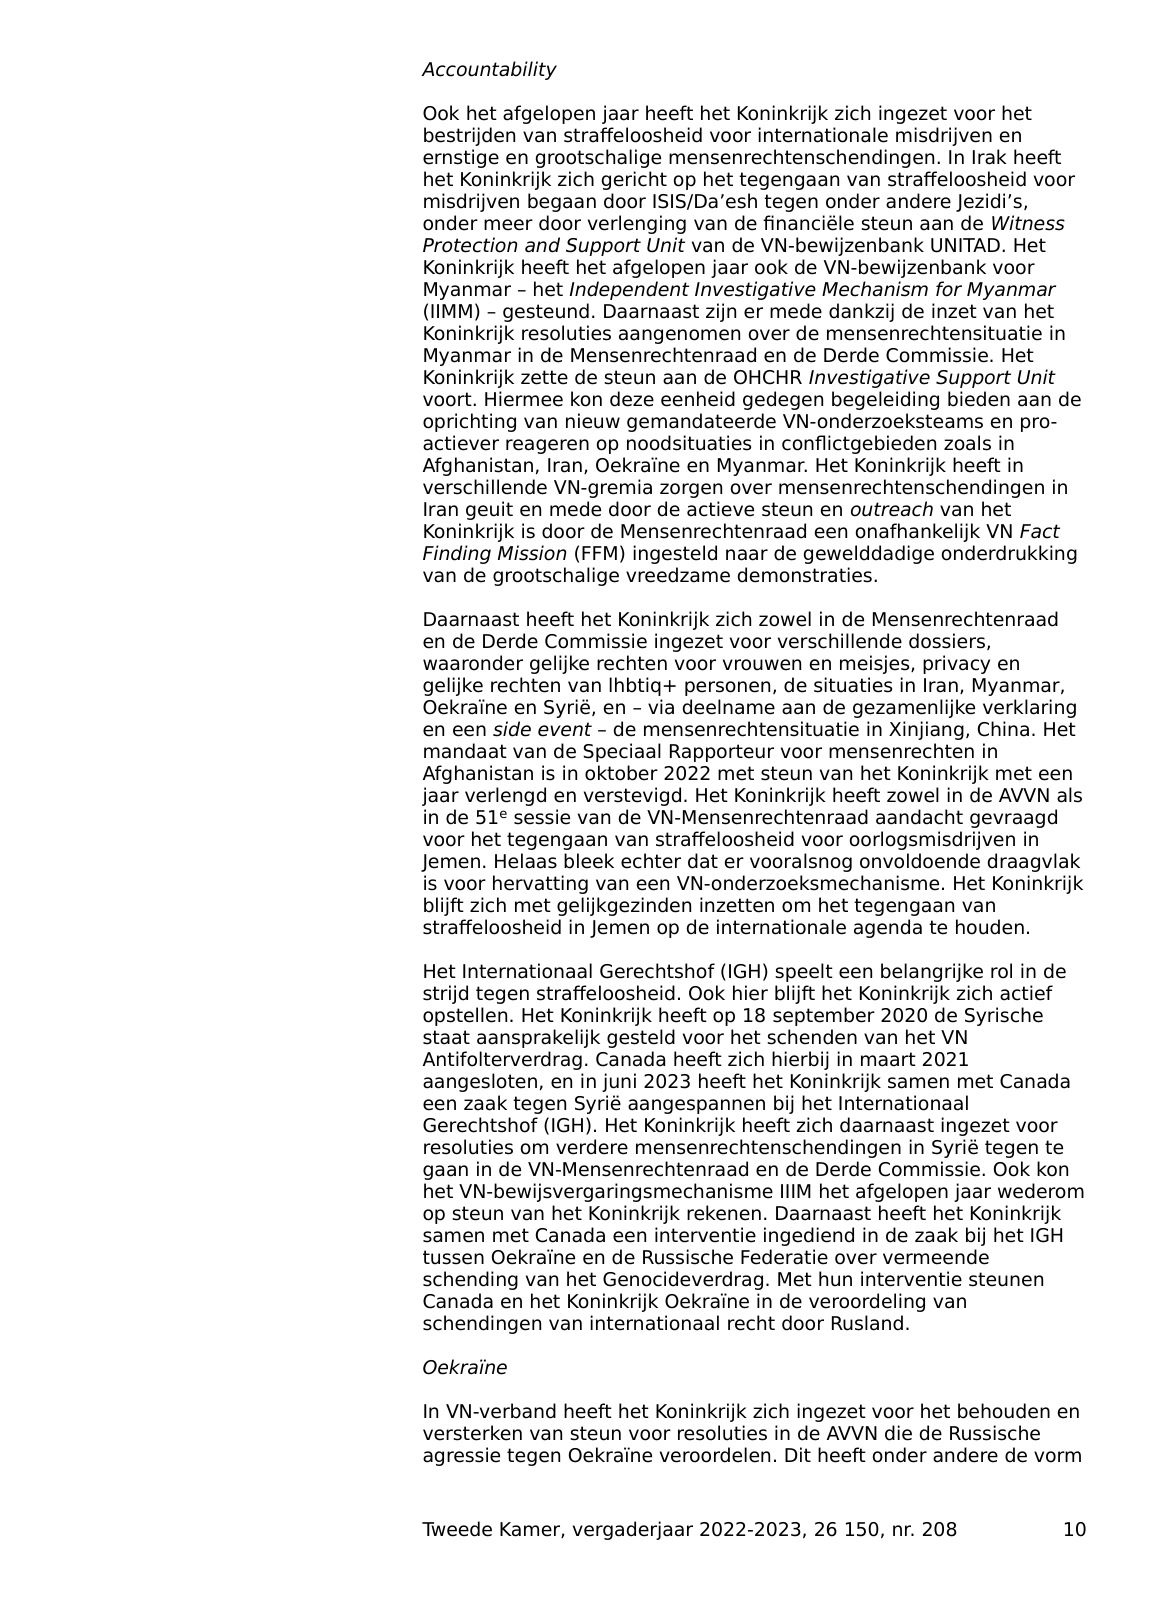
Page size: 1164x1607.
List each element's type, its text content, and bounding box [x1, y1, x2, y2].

subtitle Oekraïne [422, 1357, 1087, 1379]
text Daarnaast heeft het Koninkrijk zich zowel in de Mensenrechtenraad en de Derde Commissie ingezet voor verschillende dossiers, waaronder gelijke rechten voor vrouwen en meisjes, privacy en gelijke rechten van lhbtiq+ personen, de situaties in Iran, Myanmar, Oekraïne en Syrië, en – via deelname aan de gezamenlijke verklaring en een side event – de mensenrechtensituatie in Xinjiang, China. Het mandaat van de Speciaal Rapporteur voor mensenrechten in Afghanistan is in oktober 2022 met steun van het Koninkrijk met een jaar verlengd en verstevigd. Het Koninkrijk heeft zowel in de AVVN als in de 51e sessie van de VN-Mensenrechtenraad aandacht gevraagd voor het tegengaan van straffeloosheid voor oorlogsmisdrijven in Jemen. Helaas bleek echter dat er vooralsnog onvoldoende draagvlak is voor hervatting van een VN-onderzoeksmechanisme. Het Koninkrijk blijft zich met gelijkgezinden inzetten om het tegengaan van straffeloosheid in Jemen op de internationale agenda te houden. [422, 609, 1087, 939]
text Ook het afgelopen jaar heeft het Koninkrijk zich ingezet voor het bestrijden van straffeloosheid voor internationale misdrijven en ernstige en grootschalige mensenrechtenschendingen. In Irak heeft het Koninkrijk zich gericht op het tegengaan van straffeloosheid voor misdrijven begaan door ISIS/Da’esh tegen onder andere Jezidi’s, onder meer door verlenging van de financiële steun aan de Witness Protection and Support Unit van de VN-bewijzenbank UNITAD. Het Koninkrijk heeft het afgelopen jaar ook de VN-bewijzenbank voor Myanmar – het Independent Investigative Mechanism for Myanmar (IIMM) – gesteund. Daarnaast zijn er mede dankzij de inzet van het Koninkrijk resoluties aangenomen over de mensenrechtensituatie in Myanmar in de Mensenrechtenraad en de Derde Commissie. Het Koninkrijk zette de steun aan de OHCHR Investigative Support Unit voort. Hiermee kon deze eenheid gedegen begeleiding bieden aan de oprichting van nieuw gemandateerde VN-onderzoeksteams en pro-actiever reageren op noodsituaties in conflictgebieden zoals in Afghanistan, Iran, Oekraïne en Myanmar. Het Koninkrijk heeft in verschillende VN-gremia zorgen over mensenrechtenschendingen in Iran geuit en mede door de actieve steun en outreach van het Koninkrijk is door de Mensenrechtenraad een onafhankelijk VN Fact Finding Mission (FFM) ingesteld naar de gewelddadige onderdrukking van de grootschalige vreedzame demonstraties. [422, 103, 1087, 587]
text Het Internationaal Gerechtshof (IGH) speelt een belangrijke rol in de strijd tegen straffeloosheid. Ook hier blijft het Koninkrijk zich actief opstellen. Het Koninkrijk heeft op 18 september 2020 de Syrische staat aansprakelijk gesteld voor het schenden van het VN Antifolterverdrag. Canada heeft zich hierbij in maart 2021 aangesloten, en in juni 2023 heeft het Koninkrijk samen met Canada een zaak tegen Syrië aangespannen bij het Internationaal Gerechtshof (IGH). Het Koninkrijk heeft zich daarnaast ingezet voor resoluties om verdere mensenrechtenschendingen in Syrië tegen te gaan in de VN-Mensenrechtenraad en de Derde Commissie. Ook kon het VN-bewijsvergaringsmechanisme IIIM het afgelopen jaar wederom op steun van het Koninkrijk rekenen. Daarnaast heeft het Koninkrijk samen met Canada een interventie ingediend in de zaak bij het IGH tussen Oekraïne en de Russische Federatie over vermeende schending van het Genocideverdrag. Met hun interventie steunen Canada en het Koninkrijk Oekraïne in de veroordeling van schendingen van internationaal recht door Rusland. [422, 961, 1087, 1334]
text In VN-verband heeft het Koninkrijk zich ingezet voor het behouden en versterken van steun voor resoluties in de AVVN die de Russische agressie tegen Oekraïne veroordelen. Dit heeft onder andere de vorm [422, 1401, 1087, 1467]
subtitle Accountability [422, 59, 1087, 81]
